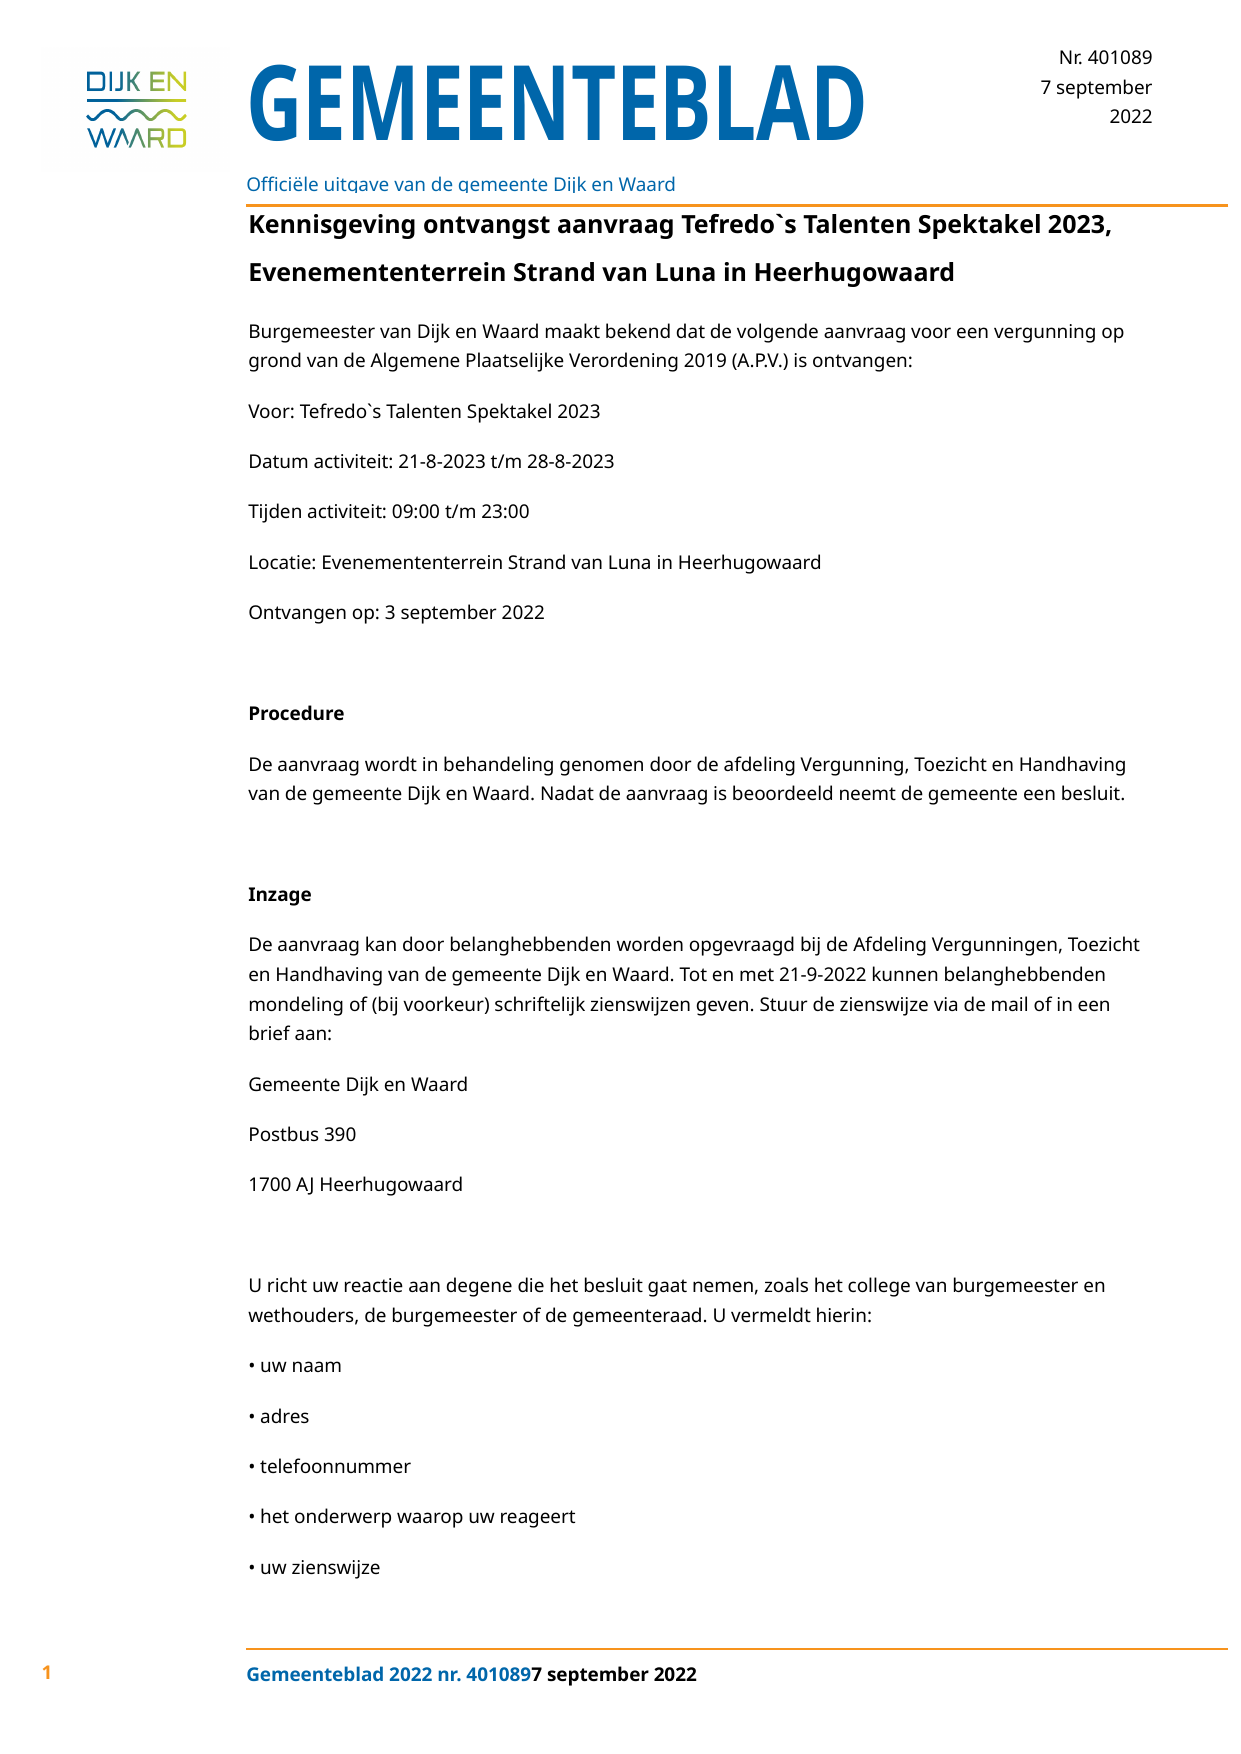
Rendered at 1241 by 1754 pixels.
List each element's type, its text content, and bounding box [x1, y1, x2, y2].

text Postbus 390 [248, 1121, 1152, 1147]
text Gemeente Dijk en Waard [248, 1071, 1152, 1097]
text U richt uw reactie aan degene die het besluit gaat nemen, zoals het college van burgemeester en wethouders, de burgemeester of de gemeenteraad. U vermeldt hierin: [248, 1272, 1152, 1328]
text • uw naam [248, 1352, 1152, 1378]
picture [41, 47, 231, 172]
text Voor: Tefredo`s Talenten Spektakel 2023 [248, 398, 1152, 424]
text Kennisgeving ontvangst aanvraag Tefredo`s Talenten Spektakel 2023, Evenemententerrein Strand van Luna in Heerhugowaard [248, 207, 1152, 288]
text • adres [248, 1403, 1152, 1429]
text • telefoonnummer [248, 1453, 1152, 1479]
text Procedure [248, 700, 1152, 726]
text De aanvraag wordt in behandeling genomen door de afdeling Vergunning, Toezicht en Handhaving van de gemeente Dijk en Waard. Nadat de aanvraag is beoordeeld neemt de gemeente een besluit. [248, 751, 1152, 806]
text • uw zienswijze [248, 1554, 1152, 1580]
text • het onderwerp waarop uw reageert [248, 1504, 1152, 1529]
text Tijden activiteit: 09:00 t/m 23:00 [248, 499, 1152, 524]
text Inzage [248, 881, 1152, 907]
text Ontvangen op: 3 september 2022 [248, 599, 1152, 625]
text 1700 AJ Heerhugowaard [248, 1172, 1152, 1197]
text Datum activiteit: 21-8-2023 t/m 28-8-2023 [248, 448, 1152, 474]
text De aanvraag kan door belanghebbenden worden opgevraagd bij de Afdeling Vergunningen, Toezicht en Handhaving van de gemeente Dijk en Waard. Tot en met 21-9-2022 kunnen belanghebbenden mondeling of (bij voorkeur) schriftelijk zienswijzen geven. Stuur de zienswijze via de mail of in een brief aan: [248, 932, 1152, 1046]
text Burgemeester van Dijk en Waard maakt bekend dat de volgende aanvraag voor een vergunning op grond van de Algemene Plaatselijke Verordening 2019 (A.P.V.) is ontvangen: [248, 318, 1152, 373]
text Locatie: Evenemententerrein Strand van Luna in Heerhugowaard [248, 549, 1152, 575]
